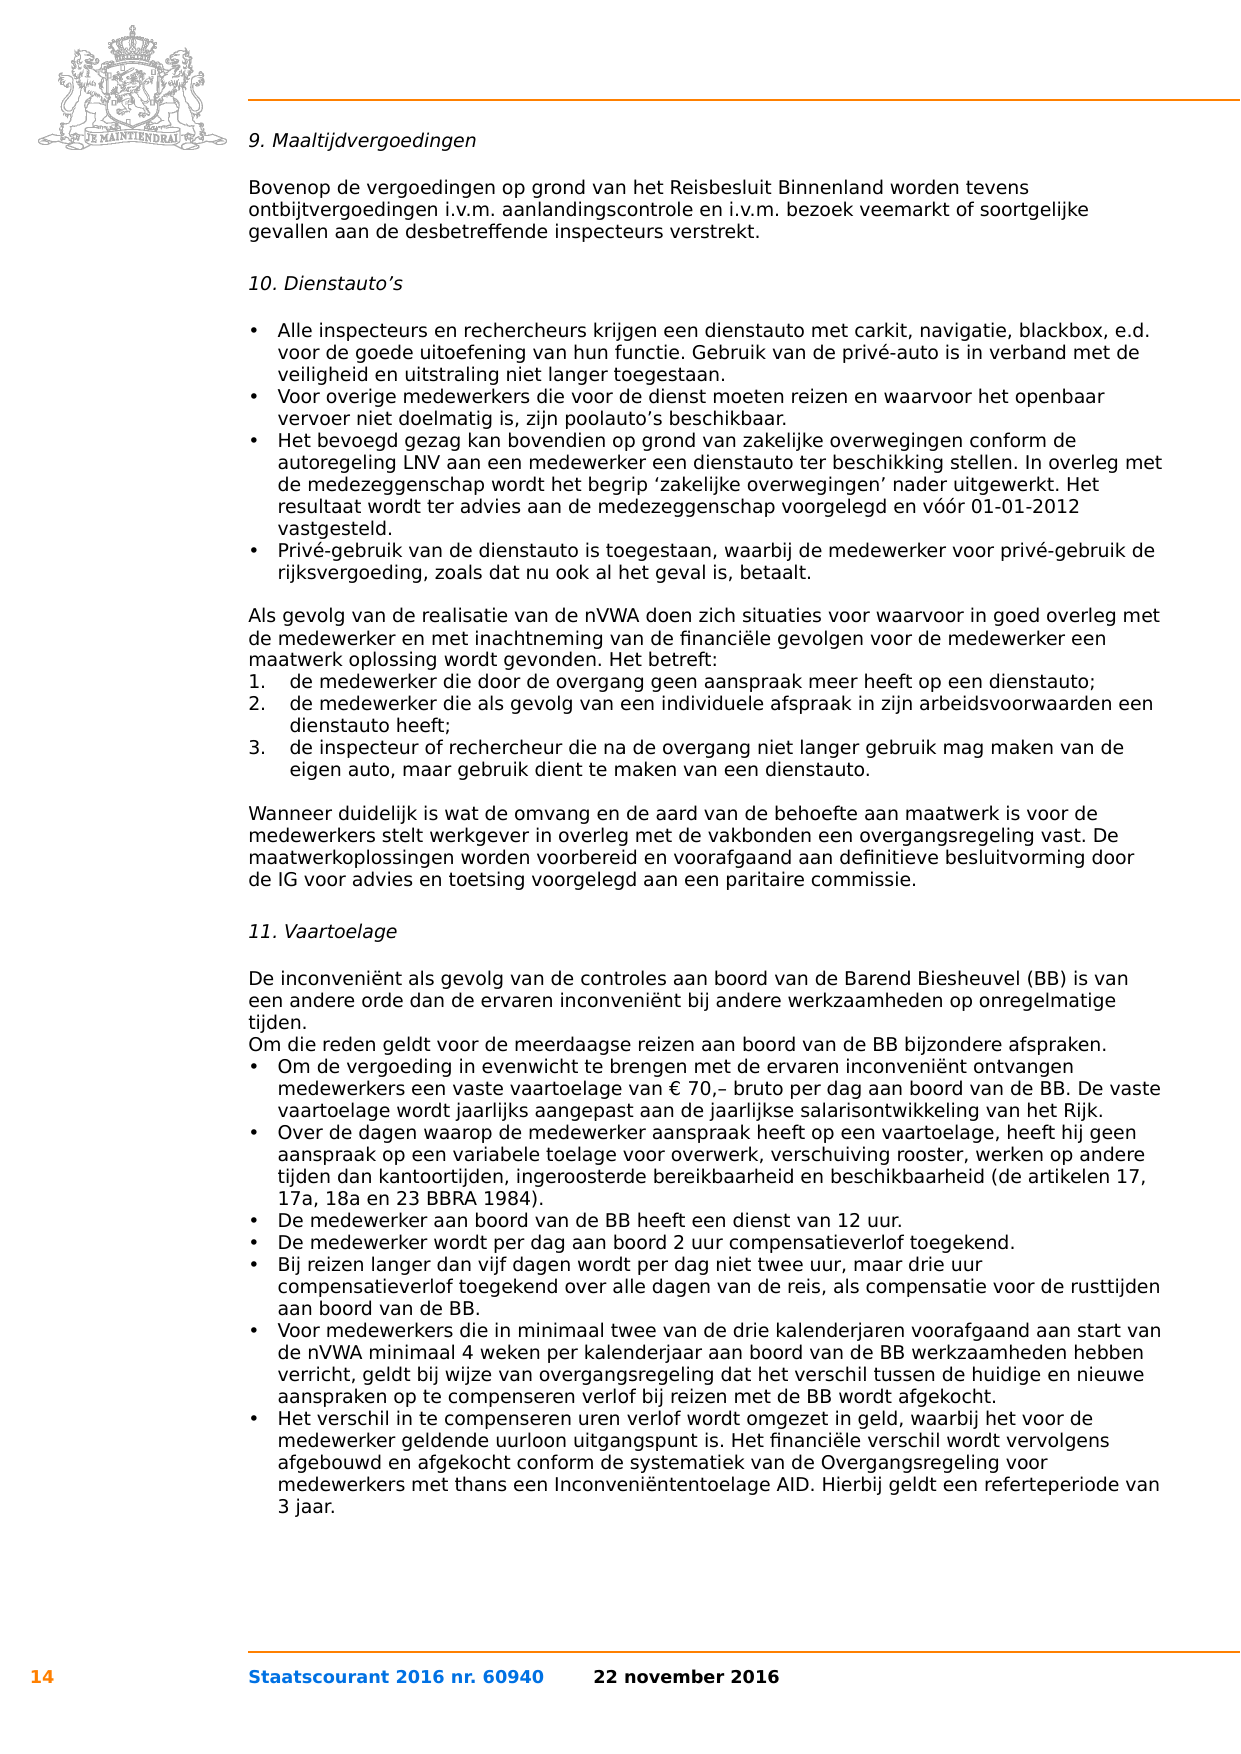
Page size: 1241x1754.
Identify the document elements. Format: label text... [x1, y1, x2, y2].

text • Over de dagen waarop de medewerker aanspraak heeft op een vaartoelage, heeft hij geen aanspraak op een variabele toelage voor overwerk, verschuiving rooster, werken op andere tijden dan kantoortijden, ingeroosterde bereikbaarheid en beschikbaarheid (de artikelen 17, 17a, 18a en 23 BBRA 1984). [248, 1122, 1163, 1210]
text • Het verschil in te compenseren uren verlof wordt omgezet in geld, waarbij het voor de medewerker geldende uurloon uitgangspunt is. Het financiële verschil wordt vervolgens afgebouwd en afgekocht conform de systematiek van de Overgangsregeling voor medewerkers met thans een Inconveniëntentoelage AID. Hierbij geldt een referteperiode van 3 jaar. [248, 1408, 1163, 1517]
subtitle 9. Maaltijdvergoedingen [248, 130, 1163, 152]
subtitle 11. Vaartoelage [248, 921, 1163, 943]
text • Voor medewerkers die in minimaal twee van de drie kalenderjaren voorafgaand aan start van de nVWA minimaal 4 weken per kalenderjaar aan boord van de BB werkzaamheden hebben verricht, geldt bij wijze van overgangsregeling dat het verschil tussen de huidige en nieuwe aanspraken op te compenseren verlof bij reizen met de BB wordt afgekocht. [248, 1320, 1163, 1408]
picture [38, 25, 227, 150]
subtitle 10. Dienstauto’s [248, 273, 1163, 295]
text 3. de inspecteur of rechercheur die na de overgang niet langer gebruik mag maken van de eigen auto, maar gebruik dient te maken van een dienstauto. [248, 737, 1163, 781]
text 1. de medewerker die door de overgang geen aanspraak meer heeft op een dienstauto; [248, 671, 1163, 693]
text • Voor overige medewerkers die voor de dienst moeten reizen en waarvoor het openbaar vervoer niet doelmatig is, zijn poolauto’s beschikbaar. [248, 386, 1163, 430]
text • Privé-gebruik van de dienstauto is toegestaan, waarbij de medewerker voor privé-gebruik de rijksvergoeding, zoals dat nu ook al het geval is, betaalt. [248, 539, 1163, 583]
text • Bij reizen langer dan vijf dagen wordt per dag niet twee uur, maar drie uur compensatieverlof toegekend over alle dagen van de reis, als compensatie voor de rusttijden aan boord van de BB. [248, 1254, 1163, 1320]
text Bovenop de vergoedingen op grond van het Reisbesluit Binnenland worden tevens ontbijtvergoedingen i.v.m. aanlandingscontrole en i.v.m. bezoek veemarkt of soortgelijke gevallen aan de desbetreffende inspecteurs verstrekt. [248, 177, 1163, 243]
text • Om de vergoeding in evenwicht te brengen met de ervaren inconveniënt ontvangen medewerkers een vaste vaartoelage van € 70,– bruto per dag aan boord van de BB. De vaste vaartoelage wordt jaarlijks aangepast aan de jaarlijkse salarisontwikkeling van het Rijk. [248, 1056, 1163, 1122]
text De inconveniënt als gevolg van de controles aan boord van de Barend Biesheuvel (BB) is van een andere orde dan de ervaren inconveniënt bij andere werkzaamheden op onregelmatige tijden. [248, 968, 1163, 1034]
text • De medewerker aan boord van de BB heeft een dienst van 12 uur. [248, 1210, 1163, 1232]
text 2. de medewerker die als gevolg van een individuele afspraak in zijn arbeidsvoorwaarden een dienstauto heeft; [248, 693, 1163, 737]
text Om die reden geldt voor de meerdaagse reizen aan boord van de BB bijzondere afspraken. [248, 1034, 1163, 1056]
text • Het bevoegd gezag kan bovendien op grond van zakelijke overwegingen conform de autoregeling LNV aan een medewerker een dienstauto ter beschikking stellen. In overleg met de medezeggenschap wordt het begrip ‘zakelijke overwegingen’ nader uitgewerkt. Het resultaat wordt ter advies aan de medezeggenschap voorgelegd en vóór 01-01-2012 vastgesteld. [248, 430, 1163, 539]
text Als gevolg van de realisatie van de nVWA doen zich situaties voor waarvoor in goed overleg met de medewerker en met inachtneming van de financiële gevolgen voor de medewerker een maatwerk oplossing wordt gevonden. Het betreft: [248, 605, 1163, 671]
text • De medewerker wordt per dag aan boord 2 uur compensatieverlof toegekend. [248, 1232, 1163, 1254]
text • Alle inspecteurs en rechercheurs krijgen een dienstauto met carkit, navigatie, blackbox, e.d. voor de goede uitoefening van hun functie. Gebruik van de privé-auto is in verband met de veiligheid en uitstraling niet langer toegestaan. [248, 320, 1163, 386]
text Wanneer duidelijk is wat de omvang en de aard van de behoefte aan maatwerk is voor de medewerkers stelt werkgever in overleg met de vakbonden een overgangsregeling vast. De maatwerkoplossingen worden voorbereid en voorafgaand aan definitieve besluitvorming door de IG voor advies en toetsing voorgelegd aan een paritaire commissie. [248, 803, 1163, 891]
